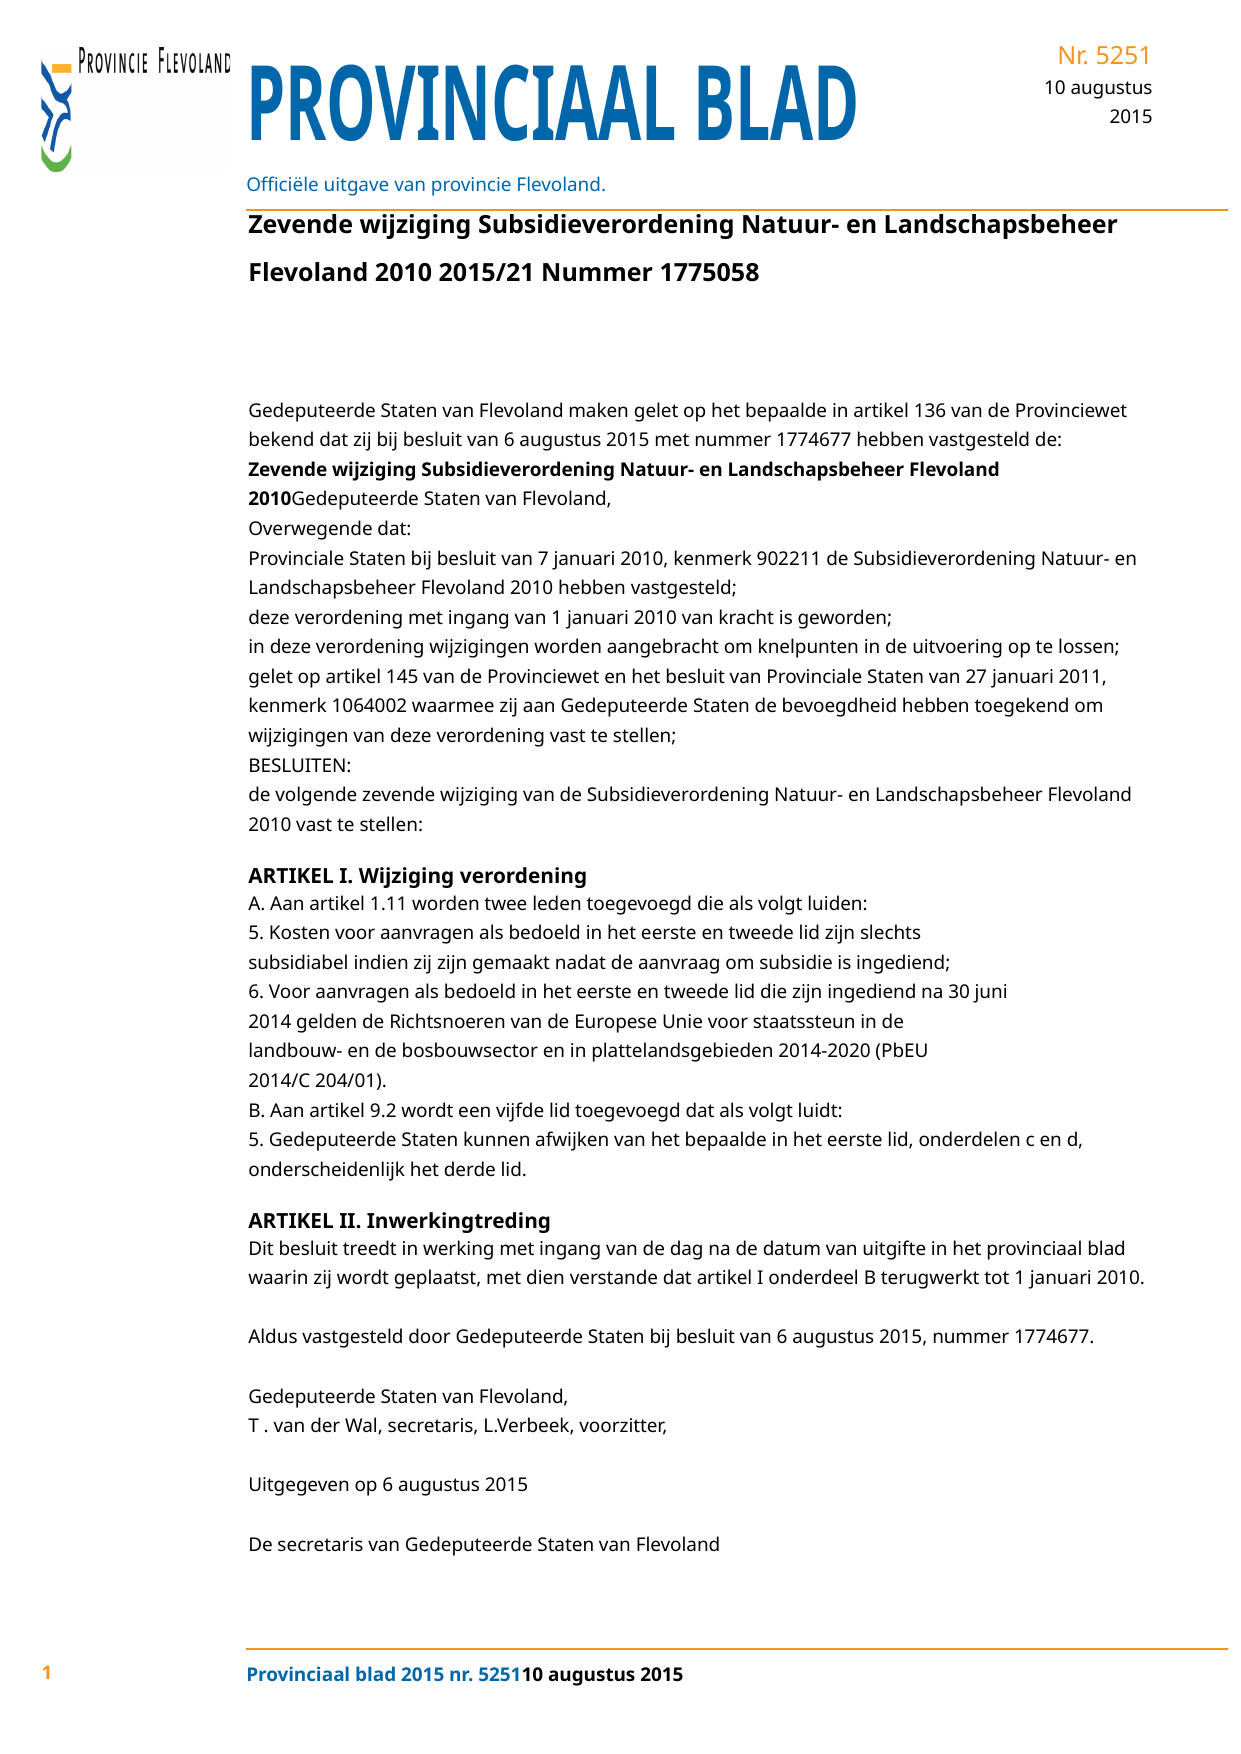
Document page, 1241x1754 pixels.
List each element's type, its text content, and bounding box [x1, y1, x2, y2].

text Gedeputeerde Staten van Flevoland, [248, 1383, 1152, 1408]
text Aldus vastgesteld door Gedeputeerde Staten bij besluit van 6 augustus 2015, nummer 1774677. [248, 1324, 1152, 1349]
text BESLUITEN: [248, 752, 1152, 777]
text Provinciale Staten bij besluit van 7 januari 2010, kenmerk 902211 de Subsidieverordening Natuur- en Landschapsbeheer Flevoland 2010 hebben vastgesteld; [248, 545, 1152, 600]
text De secretaris van Gedeputeerde Staten van Flevoland [248, 1531, 1152, 1556]
text Zevende wijziging Subsidieverordening Natuur- en Landschapsbeheer Flevoland 2010 2015/21 Nummer 1775058 [248, 211, 1152, 288]
text in deze verordening wijzigingen worden aangebracht om knelpunten in de uitvoering op te lossen; [248, 633, 1152, 659]
text Uitgegeven op 6 augustus 2015 [248, 1472, 1152, 1497]
text de volgende zevende wijziging van de Subsidieverordening Natuur- en Landschapsbeheer Flevoland 2010 vast te stellen: [248, 781, 1152, 837]
text 5. Gedeputeerde Staten kunnen afwijken van het bepaalde in het eerste lid, onderdelen c en d, [248, 1126, 1152, 1152]
text T . van der Wal, secretaris, L.Verbeek, voorzitter, [248, 1412, 1152, 1438]
text deze verordening met ingang van 1 januari 2010 van kracht is geworden; [248, 604, 1152, 629]
text 2014 gelden de Richtsnoeren van de Europese Unie voor staatssteun in de [248, 1008, 1152, 1034]
text landbouw- en de bosbouwsector en in plattelandsgebieden 2014-2020 (PbEU [248, 1038, 1152, 1063]
text ARTIKEL II. Inwerkingtreding [248, 1206, 1152, 1235]
text Gedeputeerde Staten van Flevoland maken gelet op het bepaalde in artikel 136 van de Provinciewet bekend dat zij bij besluit van 6 augustus 2015 met nummer 1774677 hebben vastgesteld de: [248, 397, 1152, 452]
text Zevende wijziging Subsidieverordening Natuur- en Landschapsbeheer Flevoland 2010Gedeputeerde Staten van Flevoland, [248, 456, 1152, 511]
text Overwegende dat: [248, 515, 1152, 541]
text 6. Voor aanvragen als bedoeld in het eerste en tweede lid die zijn ingediend na 30 juni [248, 978, 1152, 1004]
text onderscheidenlijk het derde lid. [248, 1156, 1152, 1182]
text A. Aan artikel 1.11 worden twee leden toegevoegd die als volgt luiden: [248, 890, 1152, 916]
text 5. Kosten voor aanvragen als bedoeld in het eerste en tweede lid zijn slechts [248, 919, 1152, 945]
text Dit besluit treedt in werking met ingang van de dag na de datum van uitgifte in het provinciaal blad waarin zij wordt geplaatst, met dien verstande dat artikel I onderdeel B terugwerkt tot 1 januari 2010. [248, 1235, 1152, 1290]
picture [41, 47, 231, 172]
text subsidiabel indien zij zijn gemaakt nadat de aanvraag om subsidie is ingediend; [248, 949, 1152, 975]
text ARTIKEL I. Wijziging verordening [248, 861, 1152, 890]
text B. Aan artikel 9.2 wordt een vijfde lid toegevoegd dat als volgt luidt: [248, 1097, 1152, 1123]
text gelet op artikel 145 van de Provinciewet en het besluit van Provinciale Staten van 27 januari 2011, kenmerk 1064002 waarmee zij aan Gedeputeerde Staten de bevoegdheid hebben toegekend om wijzigingen van deze verordening vast te stellen; [248, 663, 1152, 748]
text 2014/C 204/01). [248, 1067, 1152, 1093]
